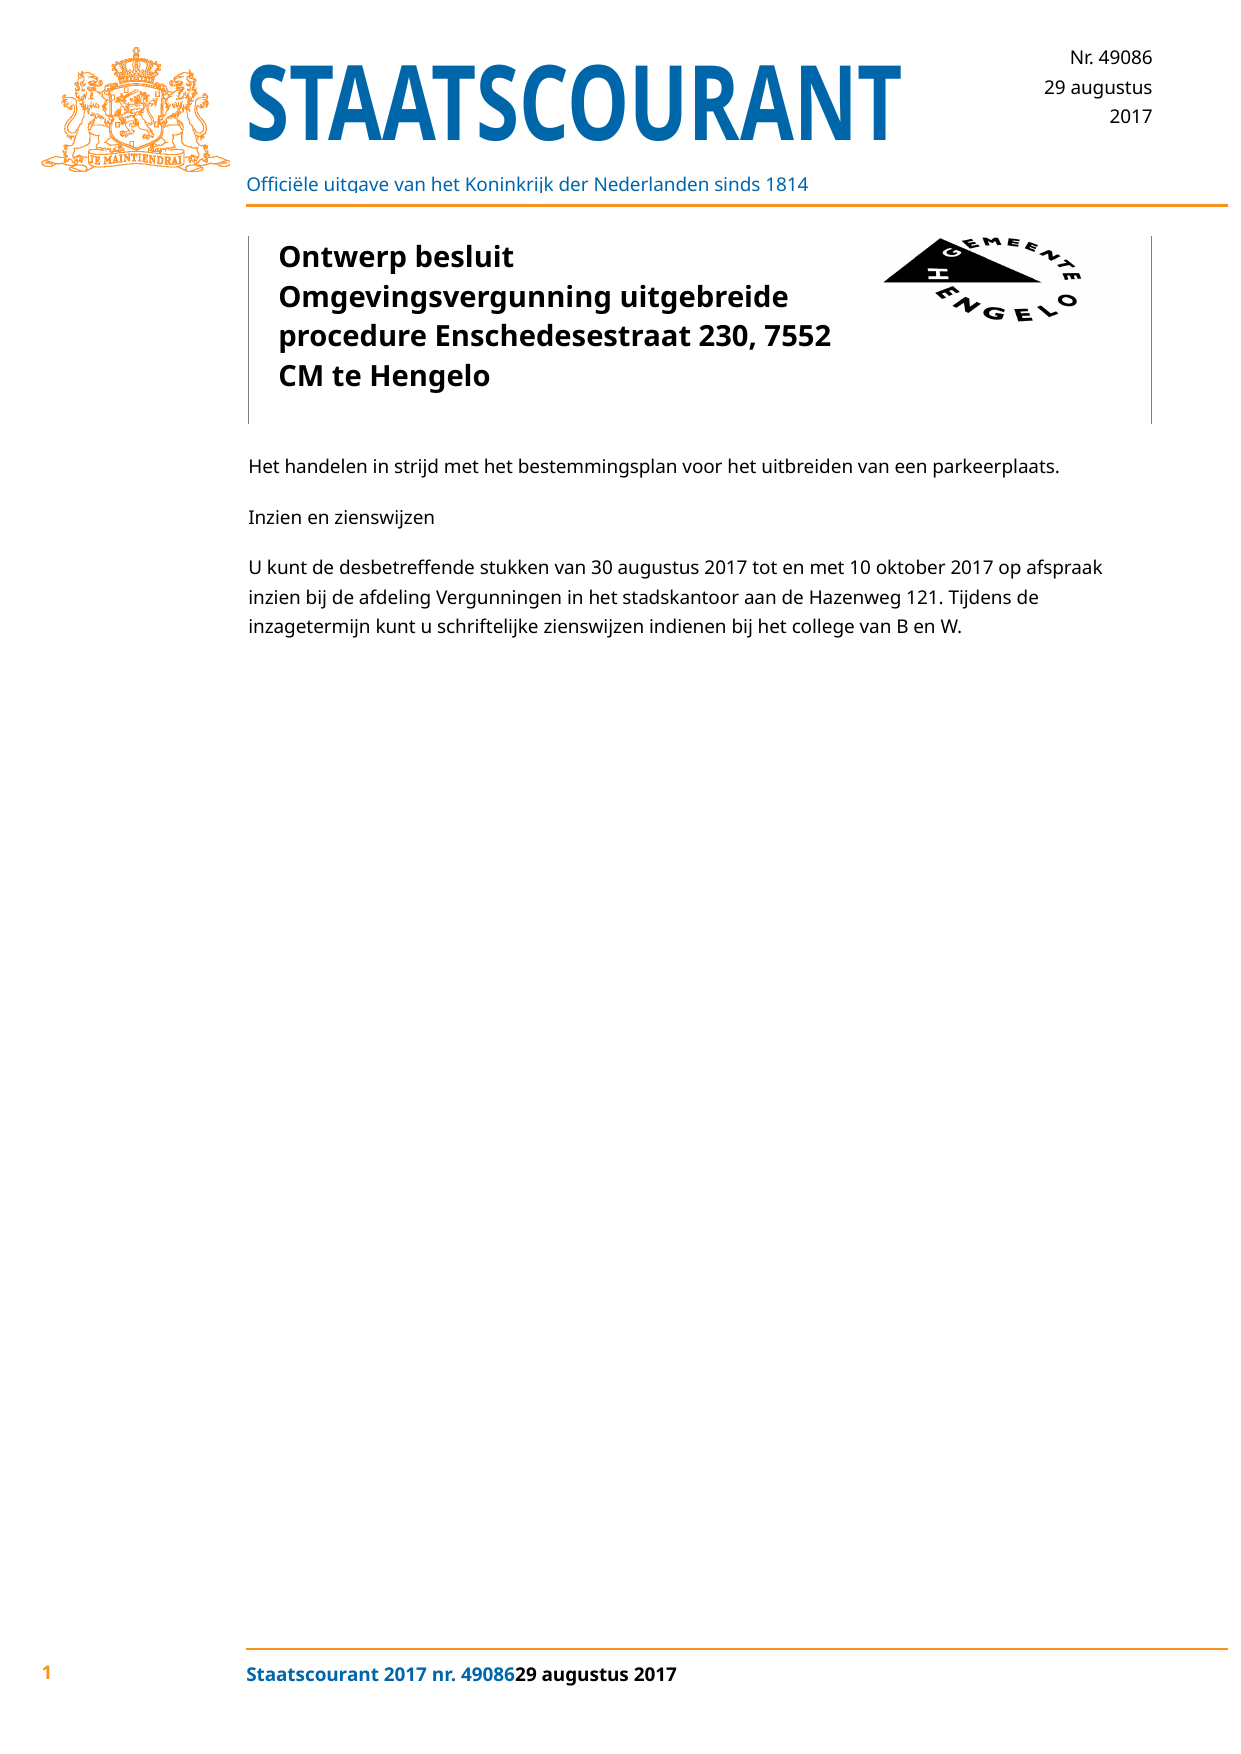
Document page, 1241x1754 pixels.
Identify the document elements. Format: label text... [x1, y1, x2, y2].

picture [41, 47, 231, 172]
text U kunt de desbetreffende stukken van 30 augustus 2017 tot en met 10 oktober 2017 op afspraak inzien bij de afdeling Vergunningen in het stadskantoor aan de Hazenweg 121. Tijdens de inzagetermijn kunt u schriftelijke zienswijzen indienen bij het college van B en W. [248, 554, 1152, 639]
text Het handelen in strijd met het bestemmingsplan voor het uitbreiden van een parkeerplaats. [248, 454, 1152, 479]
picture [882, 236, 1119, 322]
text Inzien en zienswijzen [248, 504, 1152, 530]
table_header [850, 236, 1151, 424]
table_header Ontwerp besluit Omgevingsvergunning uitgebreide procedure Enschedesestraat 230, 7552 CM te Hengelo [249, 236, 850, 424]
